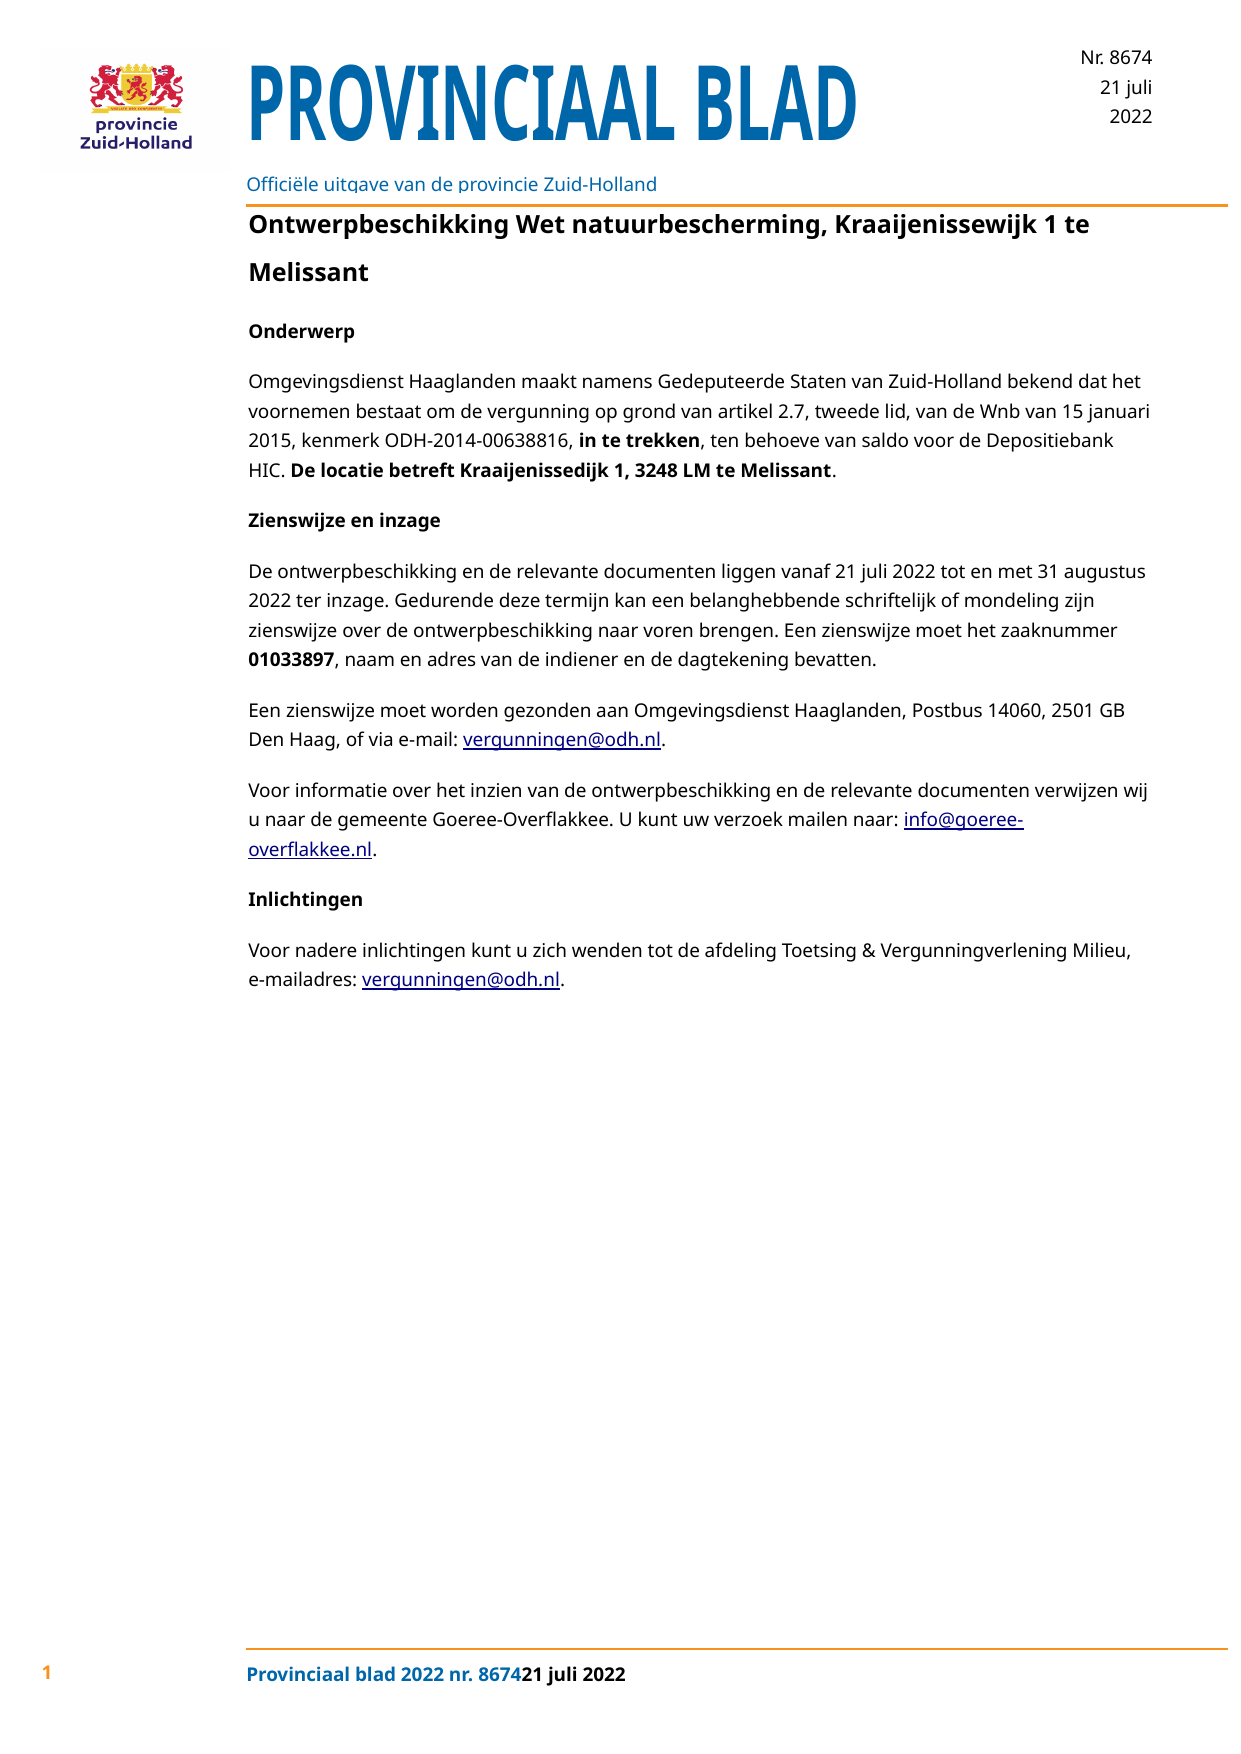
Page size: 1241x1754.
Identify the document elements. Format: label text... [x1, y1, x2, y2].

text Voor informatie over het inzien van de ontwerpbeschikking en de relevante documenten verwijzen wij u naar de gemeente Goeree-Overflakkee. U kunt uw verzoek mailen naar: info@goeree-overflakkee.nl. [248, 777, 1152, 862]
text Omgevingsdienst Haaglanden maakt namens Gedeputeerde Staten van Zuid-Holland bekend dat het voornemen bestaat om de vergunning op grond van artikel 2.7, tweede lid, van de Wnb van 15 januari 2015, kenmerk ODH-2014-00638816, in te trekken, ten behoeve van saldo voor de Depositiebank HIC. De locatie betreft Kraaijenissedijk 1, 3248 LM te Melissant. [248, 368, 1152, 483]
text Ontwerpbeschikking Wet natuurbescherming, Kraaijenissewijk 1 te Melissant [248, 207, 1152, 288]
text Voor nadere inlichtingen kunt u zich wenden tot de afdeling Toetsing & Vergunningverlening Milieu, e-mailadres: vergunningen@odh.nl. [248, 937, 1152, 992]
text Inlichtingen [248, 887, 1152, 912]
text De ontwerpbeschikking en de relevante documenten liggen vanaf 21 juli 2022 tot en met 31 augustus 2022 ter inzage. Gedurende deze termijn kan een belanghebbende schriftelijk of mondeling zijn zienswijze over de ontwerpbeschikking naar voren brengen. Een zienswijze moet het zaaknummer 01033897, naam en adres van de indiener en de dagtekening bevatten. [248, 558, 1152, 672]
text Onderwerp [248, 318, 1152, 344]
text Een zienswijze moet worden gezonden aan Omgevingsdienst Haaglanden, Postbus 14060, 2501 GB Den Haag, of via e-mail: vergunningen@odh.nl. [248, 697, 1152, 752]
text Zienswijze en inzage [248, 507, 1152, 533]
picture [41, 47, 231, 172]
